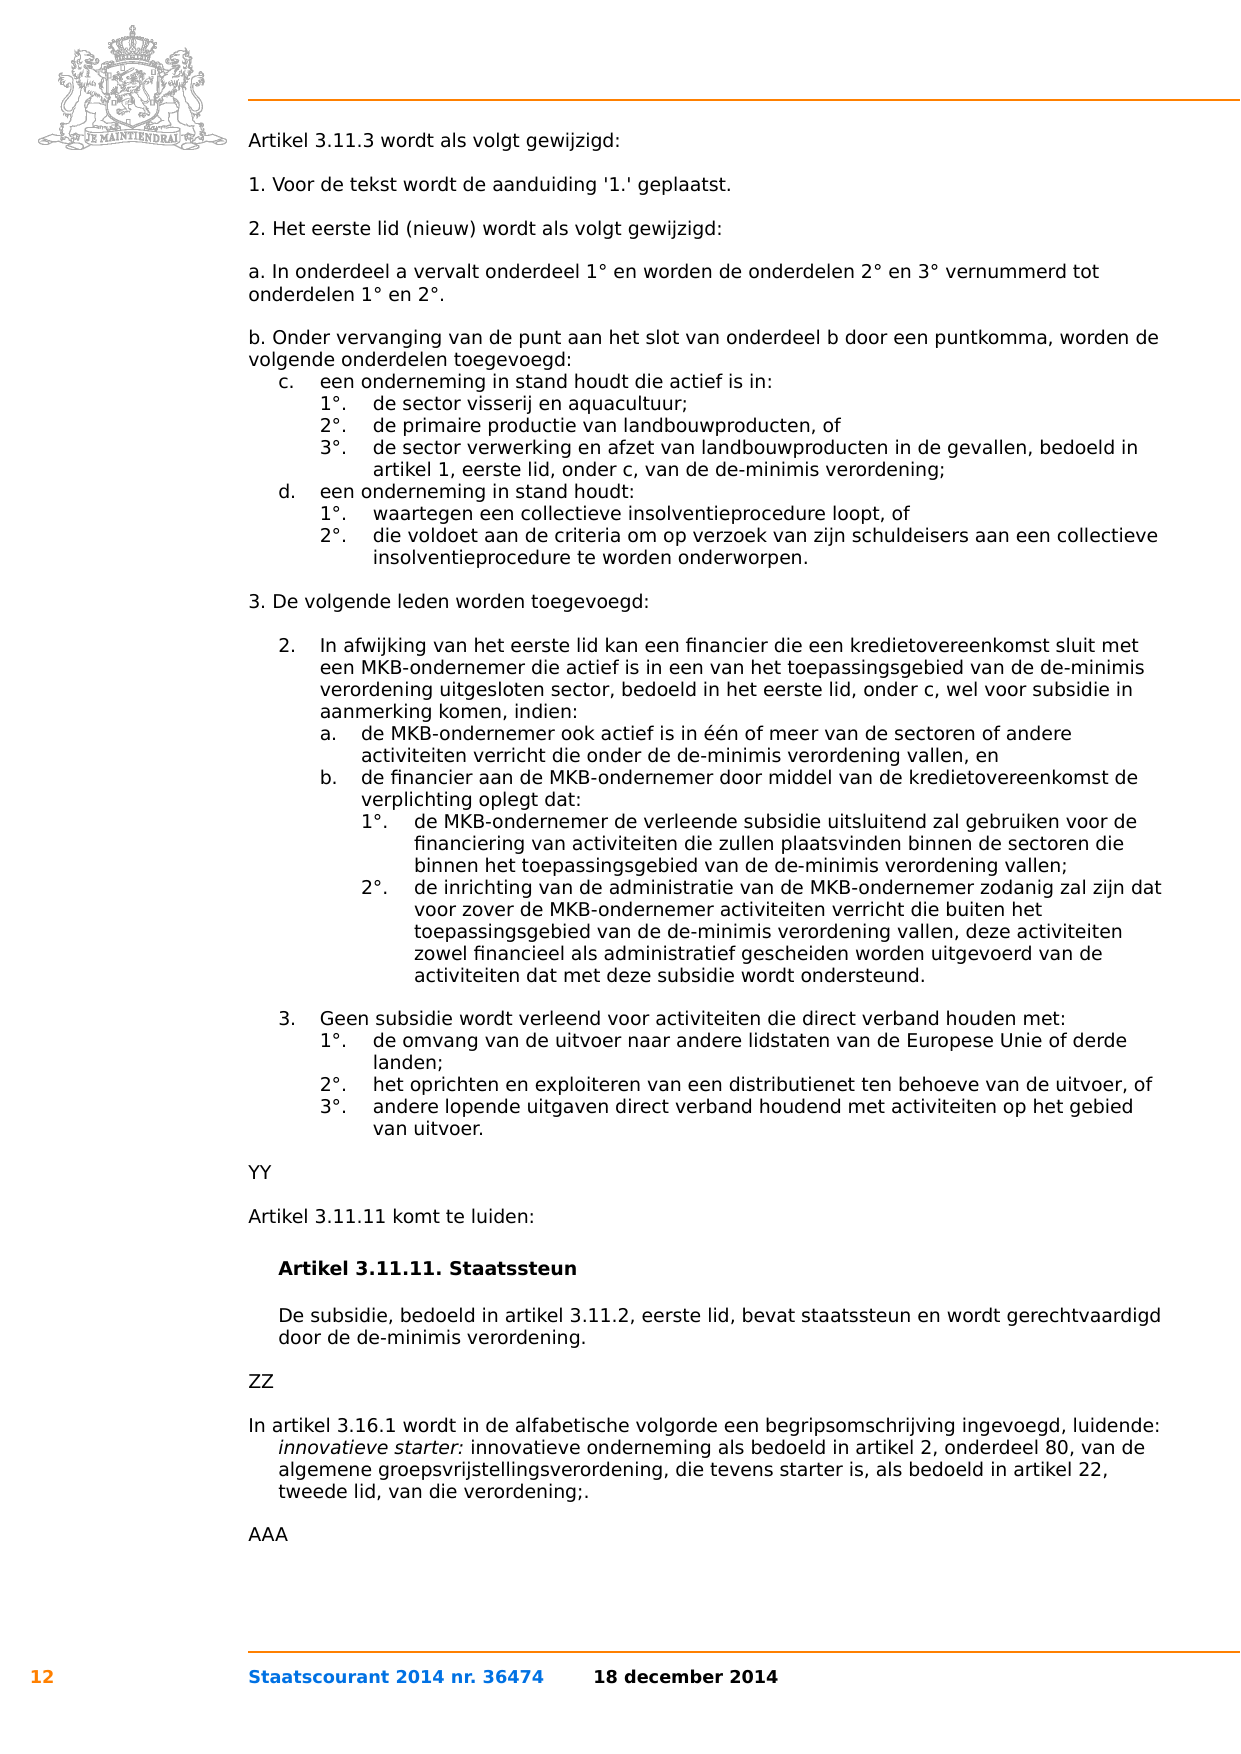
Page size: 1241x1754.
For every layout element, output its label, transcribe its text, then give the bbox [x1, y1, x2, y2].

text 1. Voor de tekst wordt de aanduiding '1.' geplaatst. [248, 174, 1163, 196]
text a. de MKB-ondernemer ook actief is in één of meer van de sectoren of andere activiteiten verricht die onder de de-minimis verordening vallen, en [319, 723, 1163, 767]
text ZZ [248, 1371, 1163, 1393]
text In artikel 3.16.1 wordt in de alfabetische volgorde een begripsomschrijving ingevoegd, luidende: [248, 1414, 1163, 1437]
picture [38, 25, 227, 150]
text 3. Geen subsidie wordt verleend voor activiteiten die direct verband houden met: [278, 1008, 1163, 1030]
text De subsidie, bedoeld in artikel 3.11.2, eerste lid, bevat staatssteun en wordt gerechtvaardigd door de de-minimis verordening. [278, 1305, 1163, 1349]
text d. een onderneming in stand houdt: [278, 481, 1163, 503]
text 3°. de sector verwerking en afzet van landbouwproducten in de gevallen, bedoeld in artikel 1, eerste lid, onder c, van de de-minimis verordening; [319, 437, 1163, 481]
text 2. Het eerste lid (nieuw) wordt als volgt gewijzigd: [248, 218, 1163, 239]
text 2°. die voldoet aan de criteria om op verzoek van zijn schuldeisers aan een collectieve insolventieprocedure te worden onderworpen. [319, 525, 1163, 569]
text b. de financier aan de MKB-ondernemer door middel van de kredietovereenkomst de verplichting oplegt dat: [319, 767, 1163, 811]
text 1°. de MKB-ondernemer de verleende subsidie uitsluitend zal gebruiken voor de financiering van activiteiten die zullen plaatsvinden binnen de sectoren die binnen het toepassingsgebied van de de-minimis verordening vallen; [361, 811, 1163, 877]
text 2°. de primaire productie van landbouwproducten, of [319, 415, 1163, 437]
text 1°. de sector visserij en aquacultuur; [319, 393, 1163, 415]
text 1°. de omvang van de uitvoer naar andere lidstaten van de Europese Unie of derde landen; [319, 1030, 1163, 1074]
text 3. De volgende leden worden toegevoegd: [248, 591, 1163, 613]
text innovatieve starter: innovatieve onderneming als bedoeld in artikel 2, onderdeel 80, van de algemene groepsvrijstellingsverordening, die tevens starter is, als bedoeld in artikel 22, tweede lid, van die verordening;. [278, 1437, 1163, 1502]
text YY [248, 1162, 1163, 1184]
text 1°. waartegen een collectieve insolventieprocedure loopt, of [319, 503, 1163, 525]
text 3°. andere lopende uitgaven direct verband houdend met activiteiten op het gebied van uitvoer. [319, 1096, 1163, 1140]
text b. Onder vervanging van de punt aan het slot van onderdeel b door een puntkomma, worden de volgende onderdelen toegevoegd: [248, 327, 1163, 371]
text c. een onderneming in stand houdt die actief is in: [278, 371, 1163, 393]
text AAA [248, 1524, 1163, 1546]
text 2. In afwijking van het eerste lid kan een financier die een kredietovereenkomst sluit met een MKB-ondernemer die actief is in een van het toepassingsgebied van de de-minimis verordening uitgesloten sector, bedoeld in het eerste lid, onder c, wel voor subsidie in aanmerking komen, indien: [278, 635, 1163, 723]
text Artikel 3.11.11 komt te luiden: [248, 1206, 1163, 1228]
text Artikel 3.11.3 wordt als volgt gewijzigd: [248, 130, 1163, 152]
text a. In onderdeel a vervalt onderdeel 1° en worden de onderdelen 2° en 3° vernummerd tot onderdelen 1° en 2°. [248, 261, 1163, 305]
text 2°. de inrichting van de administratie van de MKB-ondernemer zodanig zal zijn dat voor zover de MKB-ondernemer activiteiten verricht die buiten het toepassingsgebied van de de-minimis verordening vallen, deze activiteiten zowel financieel als administratief gescheiden worden uitgevoerd van de activiteiten dat met deze subsidie wordt ondersteund. [361, 877, 1163, 986]
text 2°. het oprichten en exploiteren van een distributienet ten behoeve van de uitvoer, of [319, 1074, 1163, 1096]
subtitle Artikel 3.11.11. Staatssteun [278, 1258, 1163, 1280]
